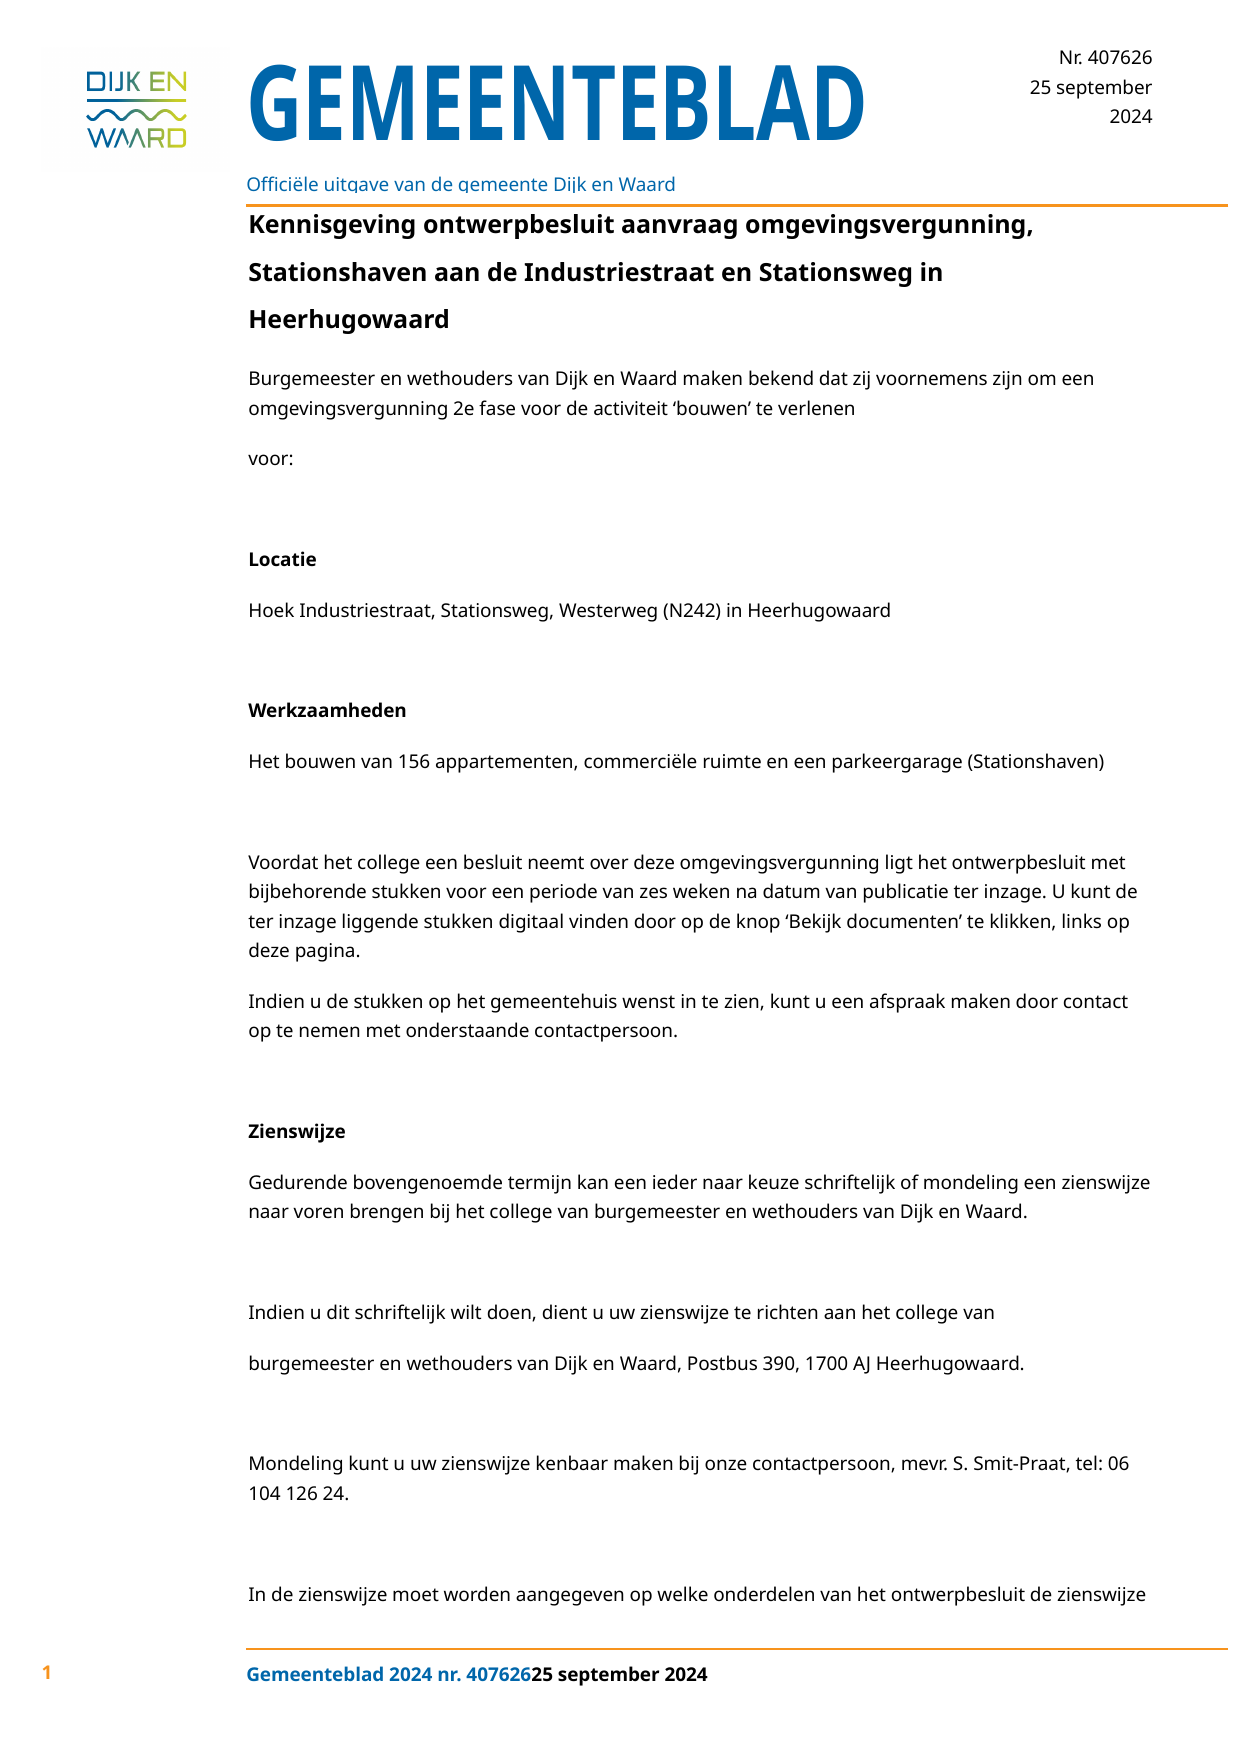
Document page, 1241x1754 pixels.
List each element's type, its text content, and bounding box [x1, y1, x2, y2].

text Werkzaamheden [248, 698, 1152, 723]
text Gedurende bovengenoemde termijn kan een ieder naar keuze schriftelijk of mondeling een zienswijze naar voren brengen bij het college van burgemeester en wethouders van Dijk en Waard. [248, 1169, 1152, 1224]
text Mondeling kunt u uw zienswijze kenbaar maken bij onze contactpersoon, mevr. S. Smit-Praat, tel: 06 104 126 24. [248, 1451, 1152, 1506]
text burgemeester en wethouders van Dijk en Waard, Postbus 390, 1700 AJ Heerhugowaard. [248, 1350, 1152, 1375]
text In de zienswijze moet worden aangegeven op welke onderdelen van het ontwerpbesluit de zienswijze [248, 1581, 1152, 1607]
text Burgemeester en wethouders van Dijk en Waard maken bekend dat zij voornemens zijn om een omgevingsvergunning 2e fase voor de activiteit ‘bouwen’ te verlenen [248, 366, 1152, 421]
picture [41, 47, 231, 172]
text Het bouwen van 156 appartementen, commerciële ruimte en een parkeergarage (Stationshaven) [248, 748, 1152, 774]
text Locatie [248, 546, 1152, 572]
text Indien u dit schriftelijk wilt doen, dient u uw zienswijze te richten aan het college van [248, 1299, 1152, 1325]
text voor: [248, 446, 1152, 471]
text Zienswijze [248, 1118, 1152, 1144]
text Voordat het college een besluit neemt over deze omgevingsvergunning ligt het ontwerpbesluit met bijbehorende stukken voor een periode van zes weken na datum van publicatie ter inzage. U kunt de ter inzage liggende stukken digitaal vinden door op de knop ‘Bekijk documenten’ te klikken, links op deze pagina. [248, 849, 1152, 963]
text Kennisgeving ontwerpbesluit aanvraag omgevingsvergunning, Stationshaven aan de Industriestraat en Stationsweg in Heerhugowaard [248, 207, 1152, 336]
text Hoek Industriestraat, Stationsweg, Westerweg (N242) in Heerhugowaard [248, 597, 1152, 622]
text Indien u de stukken op het gemeentehuis wenst in te zien, kunt u een afspraak maken door contact op te nemen met onderstaande contactpersoon. [248, 988, 1152, 1043]
